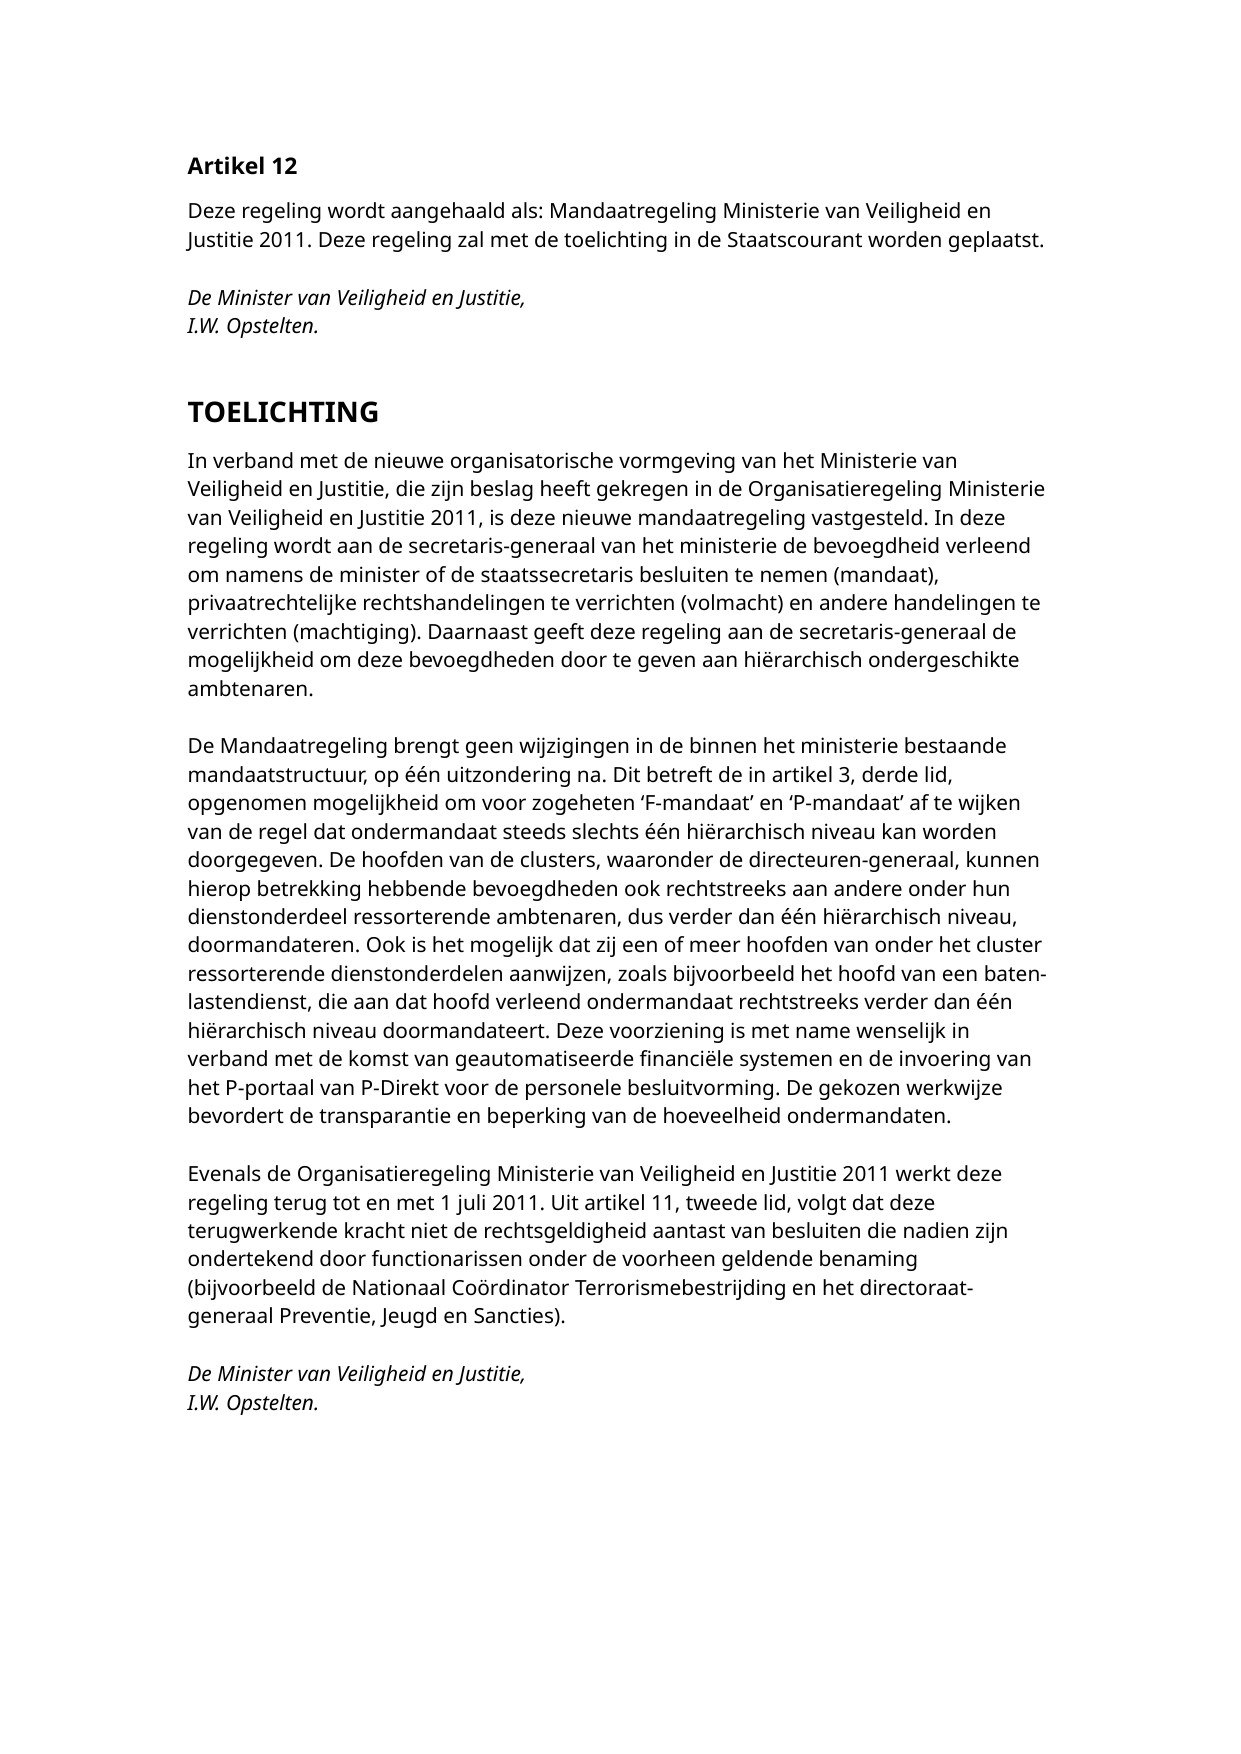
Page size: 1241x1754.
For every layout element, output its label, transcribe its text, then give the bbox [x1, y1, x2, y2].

subtitle TOELICHTING [187, 392, 1053, 431]
text De Mandaatregeling brengt geen wijzigingen in de binnen het ministerie bestaande mandaatstructuur, op één uitzondering na. Dit betreft de in artikel 3, derde lid, opgenomen mogelijkheid om voor zogeheten ‘F-mandaat’ en ‘P-mandaat’ af te wijken van de regel dat ondermandaat steeds slechts één hiërarchisch niveau kan worden doorgegeven. De hoofden van de clusters, waaronder de directeuren-generaal, kunnen hierop betrekking hebbende bevoegdheden ook rechtstreeks aan andere onder hun dienstonderdeel ressorterende ambtenaren, dus verder dan één hiërarchisch niveau, doormandateren. Ook is het mogelijk dat zij een of meer hoofden van onder het cluster ressorterende dienstonderdelen aanwijzen, zoals bijvoorbeeld het hoofd van een baten-lastendienst, die aan dat hoofd verleend ondermandaat rechtstreeks verder dan één hiërarchisch niveau doormandateert. Deze voorziening is met name wenselijk in verband met de komst van geautomatiseerde financiële systemen en de invoering van het P-portaal van P-Direkt voor de personele besluitvorming. De gekozen werkwijze bevordert de transparantie en beperking van de hoeveelheid ondermandaten. [187, 732, 1053, 1130]
subtitle Artikel 12 [187, 150, 1053, 181]
text In verband met de nieuwe organisatorische vormgeving van het Ministerie van Veiligheid en Justitie, die zijn beslag heeft gekregen in de Organisatieregeling Ministerie van Veiligheid en Justitie 2011, is deze nieuwe mandaatregeling vastgesteld. In deze regeling wordt aan de secretaris-generaal van het ministerie de bevoegdheid verleend om namens de minister of de staatssecretaris besluiten te nemen (mandaat), privaatrechtelijke rechtshandelingen te verrichten (volmacht) en andere handelingen te verrichten (machtiging). Daarnaast geeft deze regeling aan de secretaris-generaal de mogelijkheid om deze bevoegdheden door te geven aan hiërarchisch ondergeschikte ambtenaren. [187, 446, 1053, 702]
text De Minister van Veiligheid en Justitie, [187, 283, 1053, 312]
text Deze regeling wordt aangehaald als: Mandaatregeling Ministerie van Veiligheid en Justitie 2011. Deze regeling zal met de toelichting in de Staatscourant worden geplaatst. [187, 196, 1053, 253]
text I.W. Opstelten. [187, 1388, 1053, 1416]
text De Minister van Veiligheid en Justitie, [187, 1359, 1053, 1388]
text I.W. Opstelten. [187, 312, 1053, 340]
text Evenals de Organisatieregeling Ministerie van Veiligheid en Justitie 2011 werkt deze regeling terug tot en met 1 juli 2011. Uit artikel 11, tweede lid, volgt dat deze terugwerkende kracht niet de rechtsgeldigheid aantast van besluiten die nadien zijn ondertekend door functionarissen onder de voorheen geldende benaming (bijvoorbeeld de Nationaal Coördinator Terrorismebestrijding en het directoraat-generaal Preventie, Jeugd en Sancties). [187, 1159, 1053, 1330]
